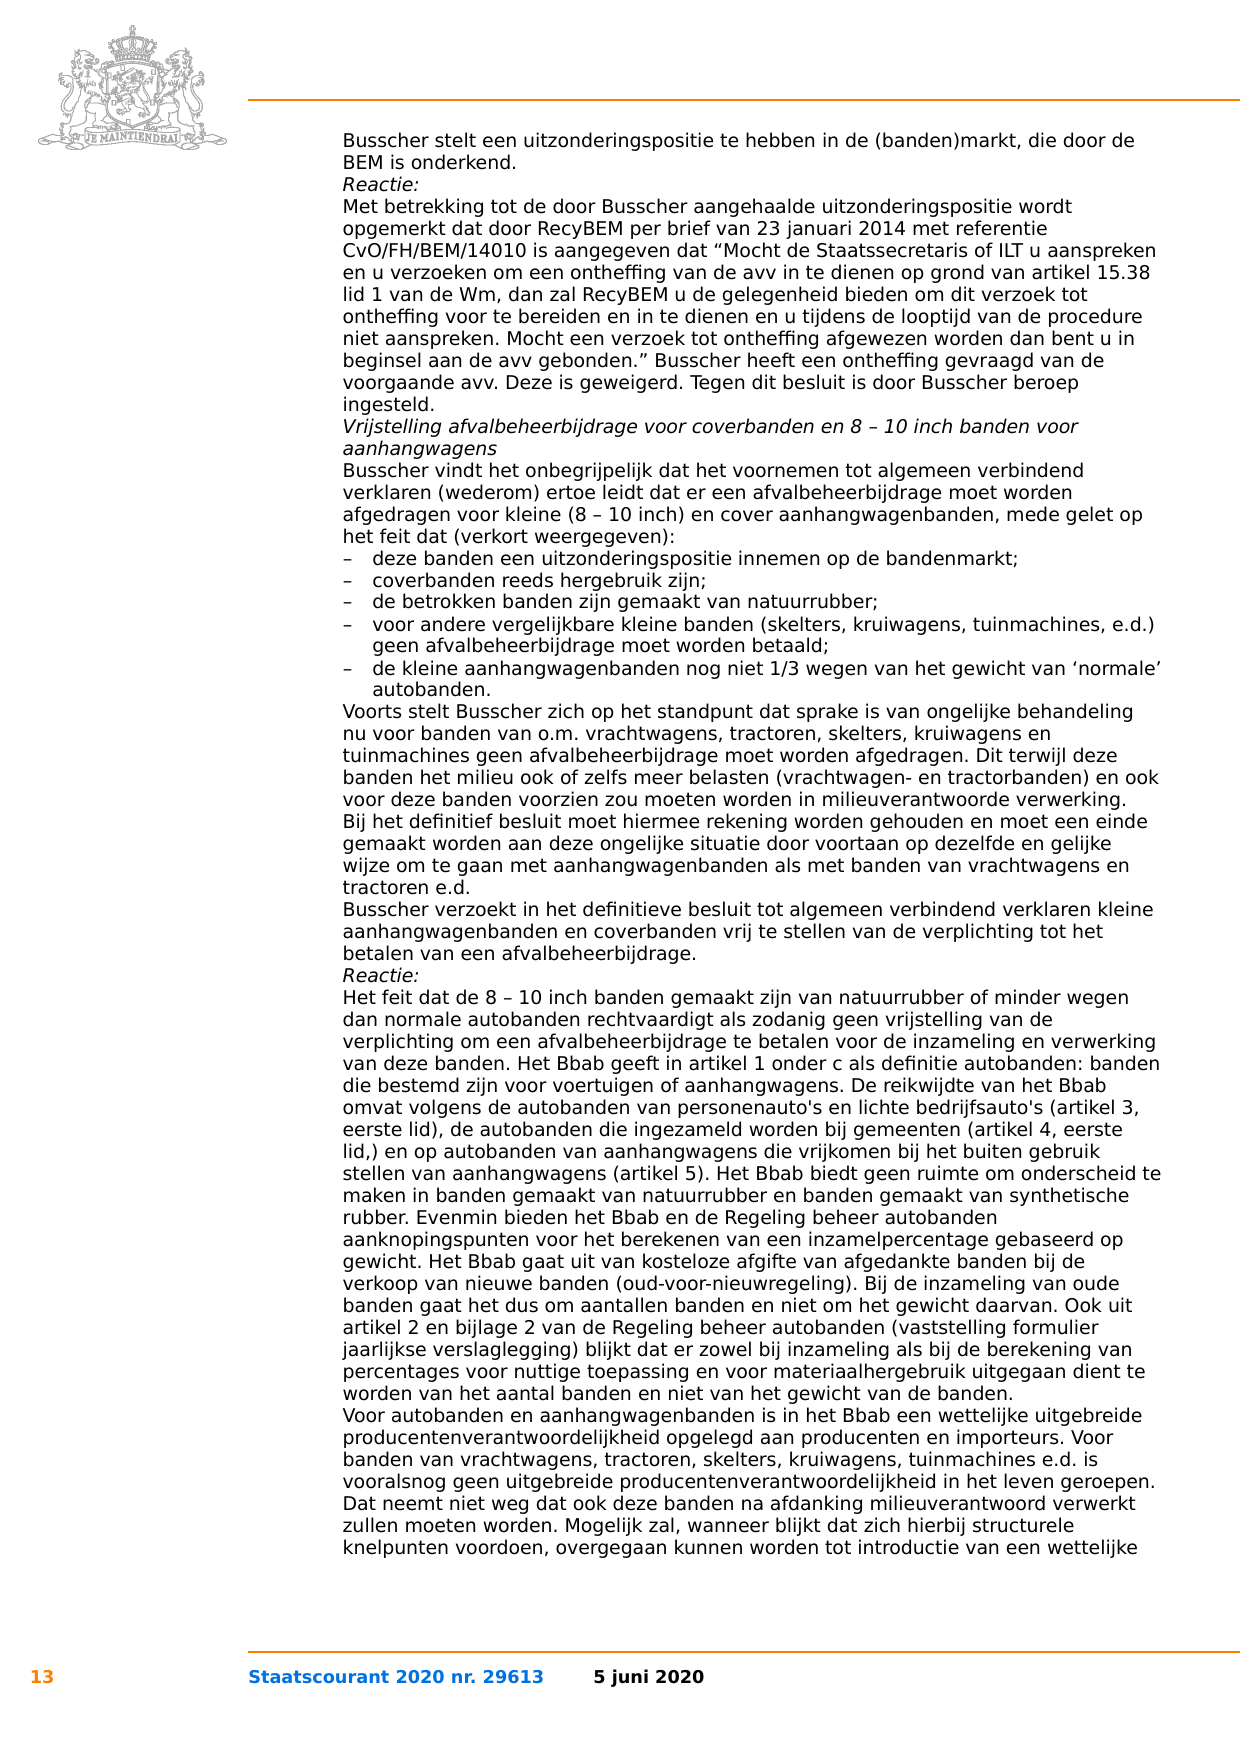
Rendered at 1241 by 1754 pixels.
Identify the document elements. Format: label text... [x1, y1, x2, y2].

text Busscher vindt het onbegrijpelijk dat het voornemen tot algemeen verbindend verklaren (wederom) ertoe leidt dat er een afvalbeheerbijdrage moet worden afgedragen voor kleine (8 – 10 inch) en cover aanhangwagenbanden, mede gelet op het feit dat (verkort weergegeven): [342, 459, 1163, 547]
text – de kleine aanhangwagenbanden nog niet 1/3 wegen van het gewicht van ‘normale’ autobanden. [343, 657, 1163, 701]
text Het feit dat de 8 – 10 inch banden gemaakt zijn van natuurrubber of minder wegen dan normale autobanden rechtvaardigt als zodanig geen vrijstelling van de verplichting om een afvalbeheerbijdrage te betalen voor de inzameling en verwerking van deze banden. Het Bbab geeft in artikel 1 onder c als definitie autobanden: banden die bestemd zijn voor voertuigen of aanhangwagens. De reikwijdte van het Bbab omvat volgens de autobanden van personenauto's en lichte bedrijfsauto's (artikel 3, eerste lid), de autobanden die ingezameld worden bij gemeenten (artikel 4, eerste lid,) en op autobanden van aanhangwagens die vrijkomen bij het buiten gebruik stellen van aanhangwagens (artikel 5). Het Bbab biedt geen ruimte om onderscheid te maken in banden gemaakt van natuurrubber en banden gemaakt van synthetische rubber. Evenmin bieden het Bbab en de Regeling beheer autobanden aanknopingspunten voor het berekenen van een inzamelpercentage gebaseerd op gewicht. Het Bbab gaat uit van kosteloze afgifte van afgedankte banden bij de verkoop van nieuwe banden (oud-voor-nieuwregeling). Bij de inzameling van oude banden gaat het dus om aantallen banden en niet om het gewicht daarvan. Ook uit artikel 2 en bijlage 2 van de Regeling beheer autobanden (vaststelling formulier jaarlijkse verslaglegging) blijkt dat er zowel bij inzameling als bij de berekening van percentages voor nuttige toepassing en voor materiaalhergebruik uitgegaan dient te worden van het aantal banden en niet van het gewicht van de banden. [342, 987, 1163, 1405]
text – coverbanden reeds hergebruik zijn; [343, 569, 1163, 591]
text – de betrokken banden zijn gemaakt van natuurrubber; [343, 591, 1163, 613]
picture [38, 25, 227, 150]
text Vrijstelling afvalbeheerbijdrage voor coverbanden en 8 – 10 inch banden voor aanhangwagens [342, 416, 1163, 459]
text Voor autobanden en aanhangwagenbanden is in het Bbab een wettelijke uitgebreide producentenverantwoordelijkheid opgelegd aan producenten en importeurs. Voor banden van vrachtwagens, tractoren, skelters, kruiwagens, tuinmachines e.d. is vooralsnog geen uitgebreide producentenverantwoordelijkheid in het leven geroepen. Dat neemt niet weg dat ook deze banden na afdanking milieuverantwoord verwerkt zullen moeten worden. Mogelijk zal, wanneer blijkt dat zich hierbij structurele knelpunten voordoen, overgegaan kunnen worden tot introductie van een wettelijke [342, 1405, 1163, 1558]
text Voorts stelt Busscher zich op het standpunt dat sprake is van ongelijke behandeling nu voor banden van o.m. vrachtwagens, tractoren, skelters, kruiwagens en tuinmachines geen afvalbeheerbijdrage moet worden afgedragen. Dit terwijl deze banden het milieu ook of zelfs meer belasten (vrachtwagen- en tractorbanden) en ook voor deze banden voorzien zou moeten worden in milieuverantwoorde verwerking. [342, 701, 1163, 811]
text Busscher stelt een uitzonderingspositie te hebben in de (banden)markt, die door de BEM is onderkend. [342, 130, 1163, 174]
text Reactie: [342, 965, 1163, 987]
text Met betrekking tot de door Busscher aangehaalde uitzonderingspositie wordt opgemerkt dat door RecyBEM per brief van 23 januari 2014 met referentie CvO/FH/BEM/14010 is aangegeven dat “Mocht de Staatssecretaris of ILT u aanspreken en u verzoeken om een ontheffing van de avv in te dienen op grond van artikel 15.38 lid 1 van de Wm, dan zal RecyBEM u de gelegenheid bieden om dit verzoek tot ontheffing voor te bereiden en in te dienen en u tijdens de looptijd van de procedure niet aanspreken. Mocht een verzoek tot ontheffing afgewezen worden dan bent u in beginsel aan de avv gebonden.” Busscher heeft een ontheffing gevraagd van de voorgaande avv. Deze is geweigerd. Tegen dit besluit is door Busscher beroep ingesteld. [342, 196, 1163, 416]
text – deze banden een uitzonderingspositie innemen op de bandenmarkt; [343, 547, 1163, 569]
text – voor andere vergelijkbare kleine banden (skelters, kruiwagens, tuinmachines, e.d.) geen afvalbeheerbijdrage moet worden betaald; [343, 613, 1163, 657]
text Busscher verzoekt in het definitieve besluit tot algemeen verbindend verklaren kleine aanhangwagenbanden en coverbanden vrij te stellen van de verplichting tot het betalen van een afvalbeheerbijdrage. [342, 899, 1163, 965]
text Bij het definitief besluit moet hiermee rekening worden gehouden en moet een einde gemaakt worden aan deze ongelijke situatie door voortaan op dezelfde en gelijke wijze om te gaan met aanhangwagenbanden als met banden van vrachtwagens en tractoren e.d. [342, 811, 1163, 899]
text Reactie: [342, 174, 1163, 196]
